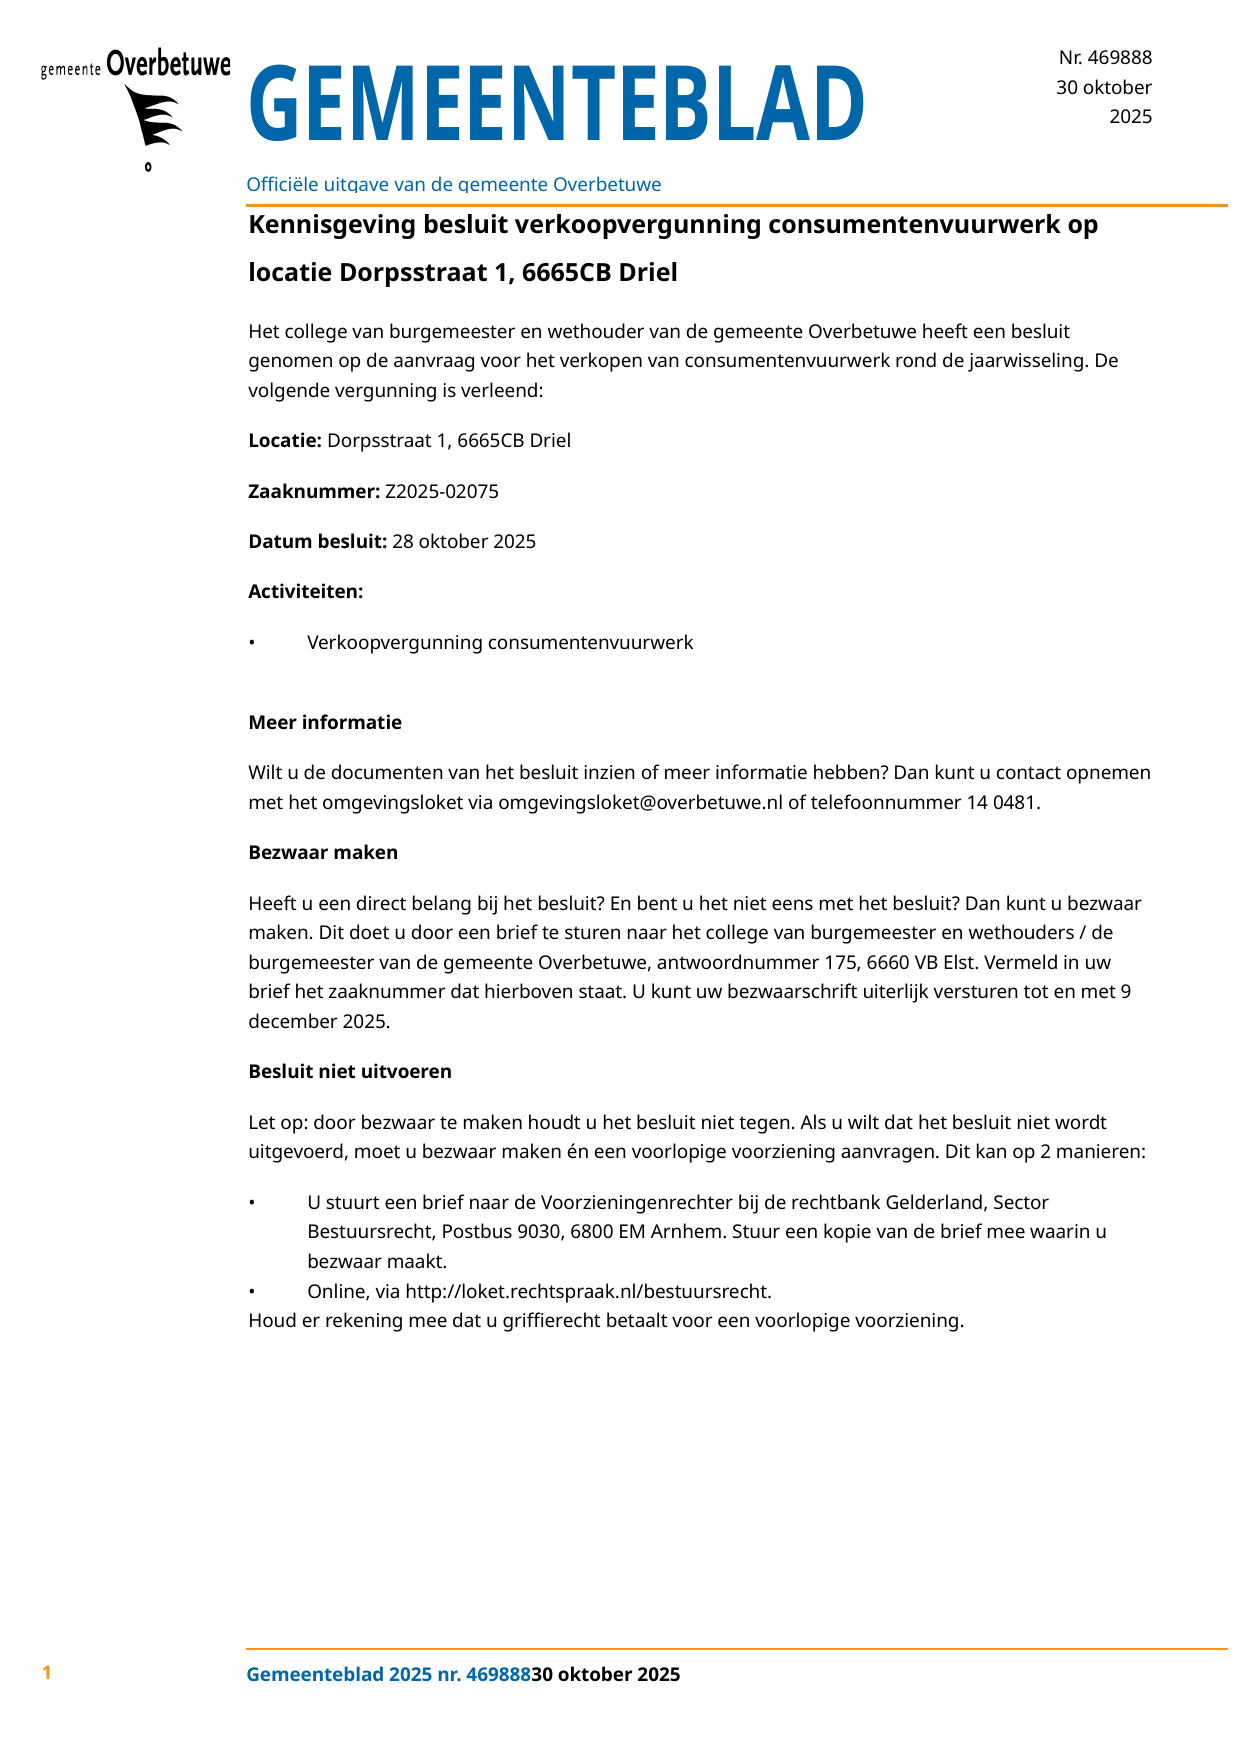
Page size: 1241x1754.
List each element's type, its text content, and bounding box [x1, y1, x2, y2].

text Kennisgeving besluit verkoopvergunning consumentenvuurwerk op locatie Dorpsstraat 1, 6665CB Driel [248, 207, 1152, 288]
text Let op: door bezwaar te maken houdt u het besluit niet tegen. Als u wilt dat het besluit niet wordt uitgevoerd, moet u bezwaar maken én een voorlopige voorziening aanvragen. Dit kan op 2 manieren: [248, 1109, 1152, 1164]
text Datum besluit: 28 oktober 2025 [248, 528, 1152, 554]
picture [41, 47, 231, 172]
text Houd er rekening mee dat u griffierecht betaalt voor een voorlopige voorziening. [248, 1307, 1152, 1333]
text Bezwaar maken [248, 839, 1152, 865]
text Het college van burgemeester en wethouder van de gemeente Overbetuwe heeft een besluit genomen op de aanvraag voor het verkopen van consumentenvuurwerk rond de jaarwisseling. De volgende vergunning is verleend: [248, 318, 1152, 403]
list Verkoopvergunning consumentenvuurwerk [248, 629, 1152, 655]
text Locatie: Dorpsstraat 1, 6665CB Driel [248, 427, 1152, 453]
text Besluit niet uitvoeren [248, 1059, 1152, 1084]
text Activiteiten: [248, 579, 1152, 604]
list Online, via http://loket.rechtspraak.nl/bestuursrecht. [248, 1278, 1152, 1304]
text Wilt u de documenten van het besluit inzien of meer informatie hebben? Dan kunt u contact opnemen met het omgevingsloket via omgevingsloket@overbetuwe.nl of telefoonnummer 14 0481. [248, 759, 1152, 815]
list U stuurt een brief naar de Voorzieningenrechter bij de rechtbank Gelderland, Sector Bestuursrecht, Postbus 9030, 6800 EM Arnhem. Stuur een kopie van de brief mee waarin u bezwaar maakt. [248, 1189, 1152, 1274]
text Zaaknummer: Z2025-02075 [248, 478, 1152, 504]
text Meer informatie [248, 709, 1152, 735]
text Heeft u een direct belang bij het besluit? En bent u het niet eens met het besluit? Dan kunt u bezwaar maken. Dit doet u door een brief te sturen naar het college van burgemeester en wethouders / de burgemeester van de gemeente Overbetuwe, antwoordnummer 175, 6660 VB Elst. Vermeld in uw brief het zaaknummer dat hierboven staat. U kunt uw bezwaarschrift uiterlijk versturen tot en met 9 december 2025. [248, 890, 1152, 1034]
